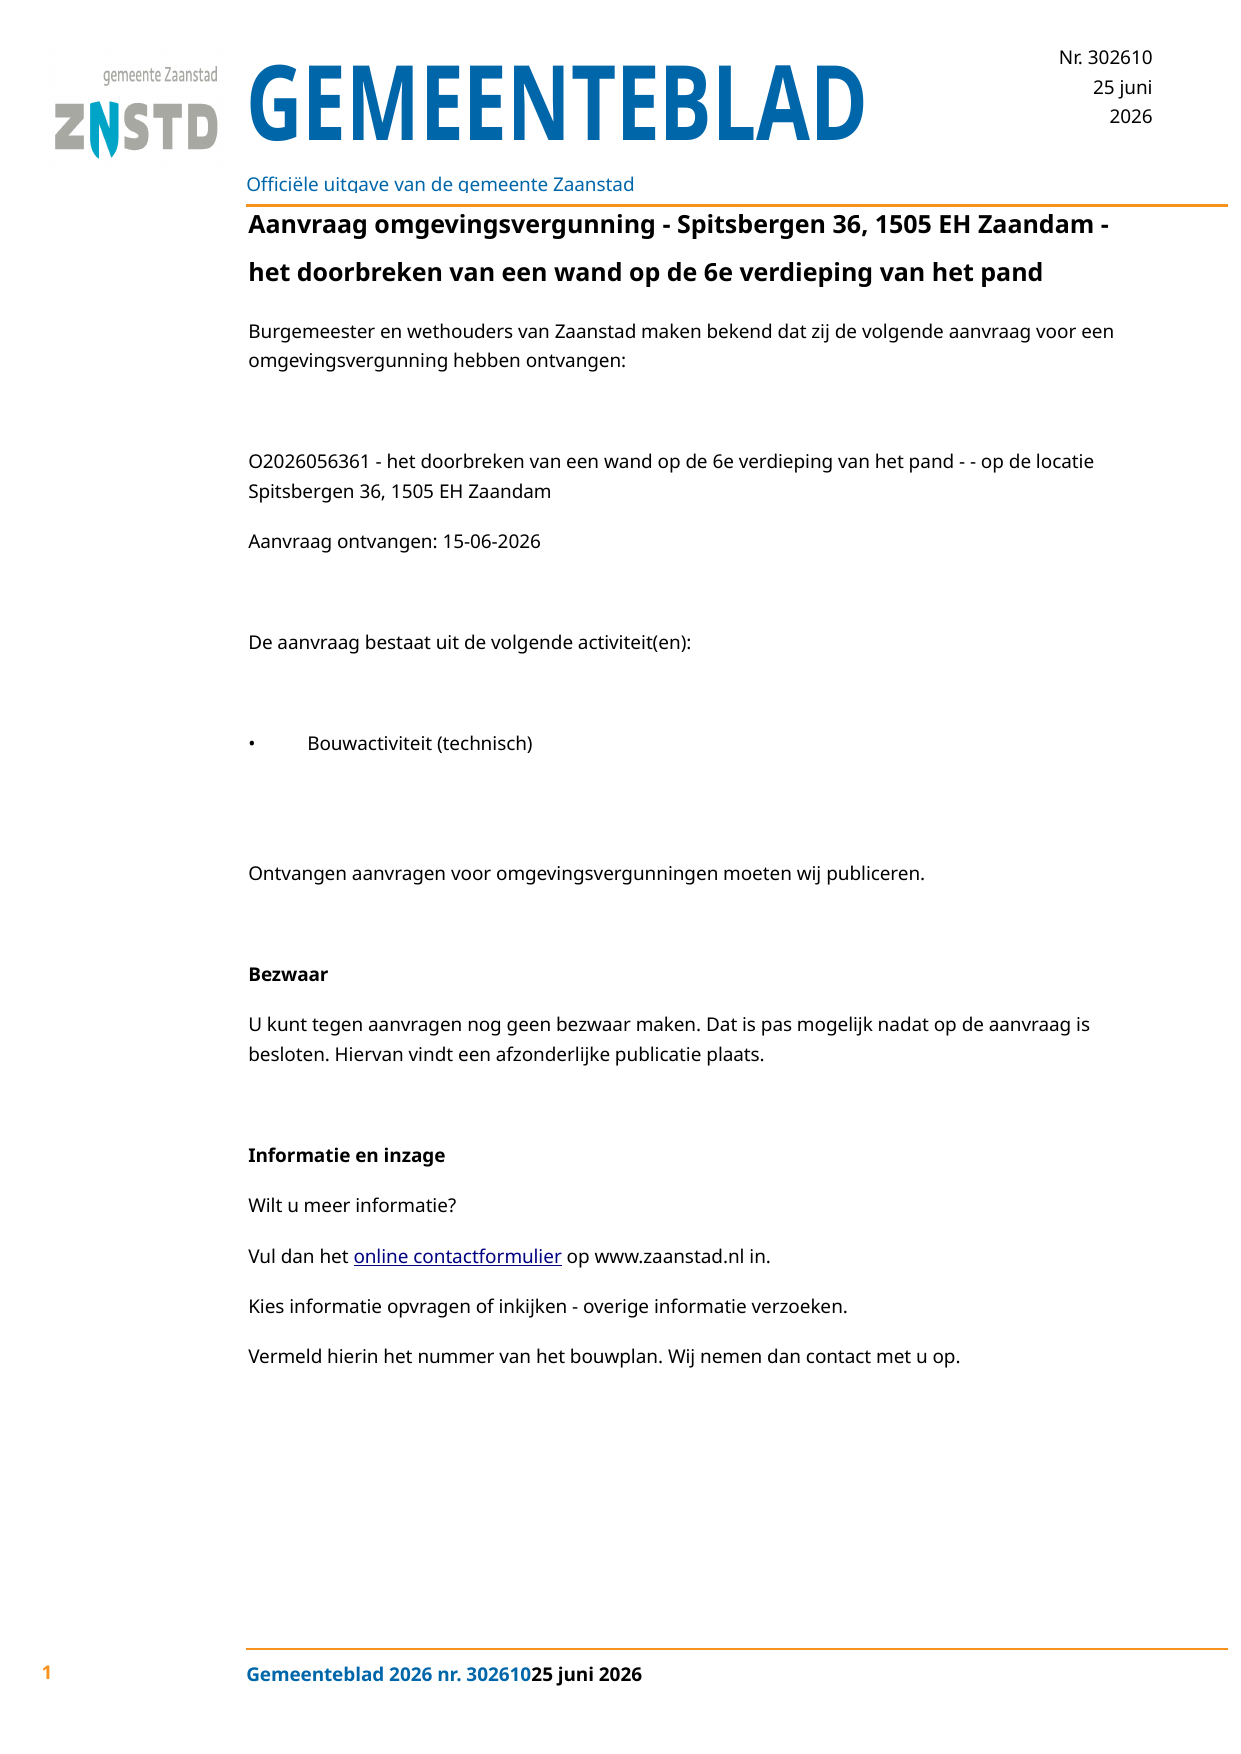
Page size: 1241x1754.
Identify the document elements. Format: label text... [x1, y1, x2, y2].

list Bouwactiviteit (technisch) [248, 730, 1152, 756]
text Aanvraag ontvangen: 15-06-2026 [248, 528, 1152, 554]
text Bezwaar [248, 961, 1152, 987]
text Burgemeester en wethouders van Zaanstad maken bekend dat zij de volgende aanvraag voor een omgevingsvergunning hebben ontvangen: [248, 318, 1152, 373]
text O2026056361 - het doorbreken van een wand op de 6e verdieping van het pand - - op de locatie Spitsbergen 36, 1505 EH Zaandam [248, 448, 1152, 504]
text Kies informatie opvragen of inkijken - overige informatie verzoeken. [248, 1293, 1152, 1319]
text De aanvraag bestaat uit de volgende activiteit(en): [248, 629, 1152, 655]
text Aanvraag omgevingsvergunning - Spitsbergen 36, 1505 EH Zaandam - het doorbreken van een wand op de 6e verdieping van het pand [248, 207, 1152, 288]
text Informatie en inzage [248, 1142, 1152, 1168]
text Wilt u meer informatie? [248, 1192, 1152, 1218]
picture [41, 47, 231, 172]
text Ontvangen aanvragen voor omgevingsvergunningen moeten wij publiceren. [248, 860, 1152, 886]
text Vul dan het online contactformulier op www.zaanstad.nl in. [248, 1243, 1152, 1269]
text U kunt tegen aanvragen nog geen bezwaar maken. Dat is pas mogelijk nadat op de aanvraag is besloten. Hiervan vindt een afzonderlijke publicatie plaats. [248, 1012, 1152, 1067]
text Vermeld hierin het nummer van het bouwplan. Wij nemen dan contact met u op. [248, 1344, 1152, 1369]
